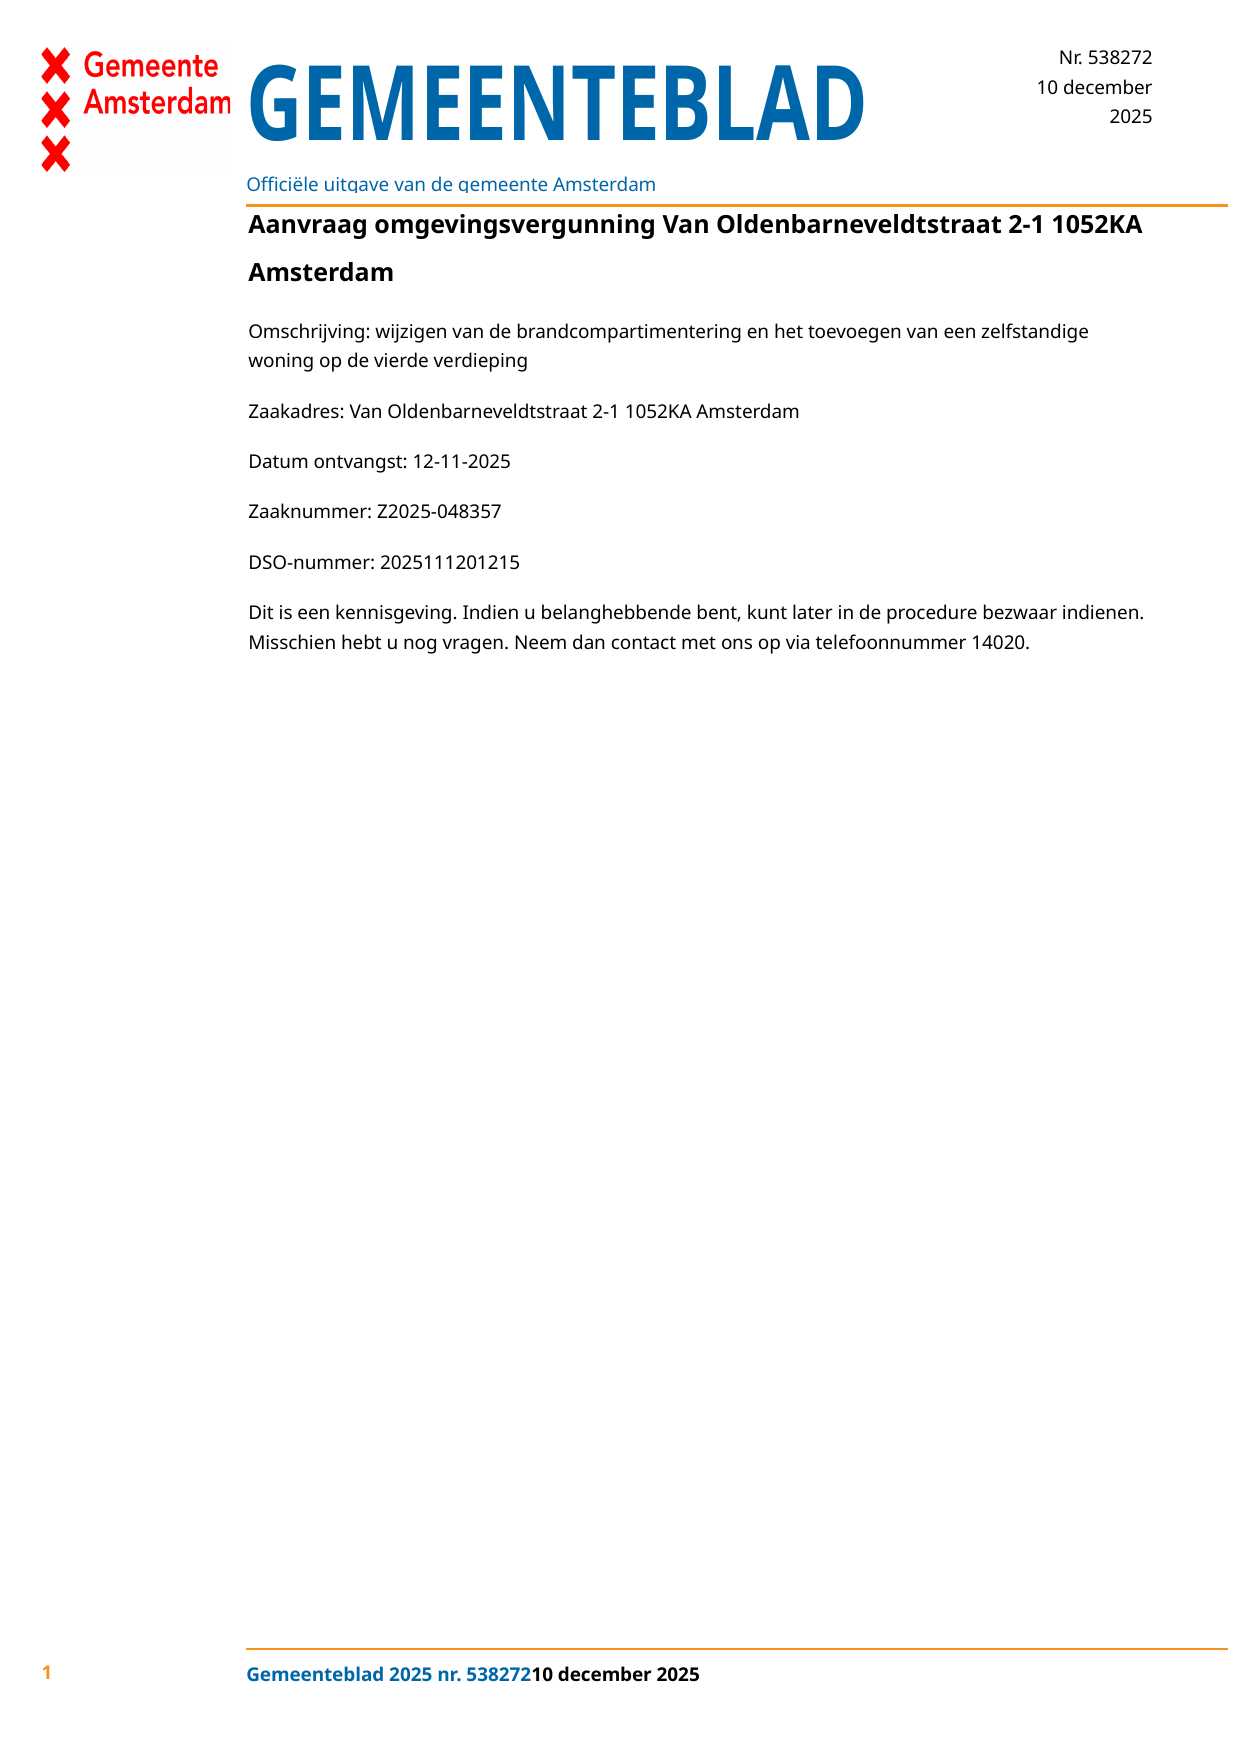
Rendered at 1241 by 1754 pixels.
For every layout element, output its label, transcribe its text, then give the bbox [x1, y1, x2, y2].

text Omschrijving: wijzigen van de brandcompartimentering en het toevoegen van een zelfstandige woning op de vierde verdieping [248, 318, 1152, 373]
text Aanvraag omgevingsvergunning Van Oldenbarneveldtstraat 2-1 1052KA Amsterdam [248, 207, 1152, 288]
text Dit is een kennisgeving. Indien u belanghebbende bent, kunt later in de procedure bezwaar indienen. Misschien hebt u nog vragen. Neem dan contact met ons op via telefoonnummer 14020. [248, 599, 1152, 655]
text Zaakadres: Van Oldenbarneveldtstraat 2-1 1052KA Amsterdam [248, 398, 1152, 424]
text DSO-nummer: 2025111201215 [248, 549, 1152, 575]
text Datum ontvangst: 12-11-2025 [248, 448, 1152, 474]
text Zaaknummer: Z2025-048357 [248, 499, 1152, 524]
picture [41, 47, 231, 172]
